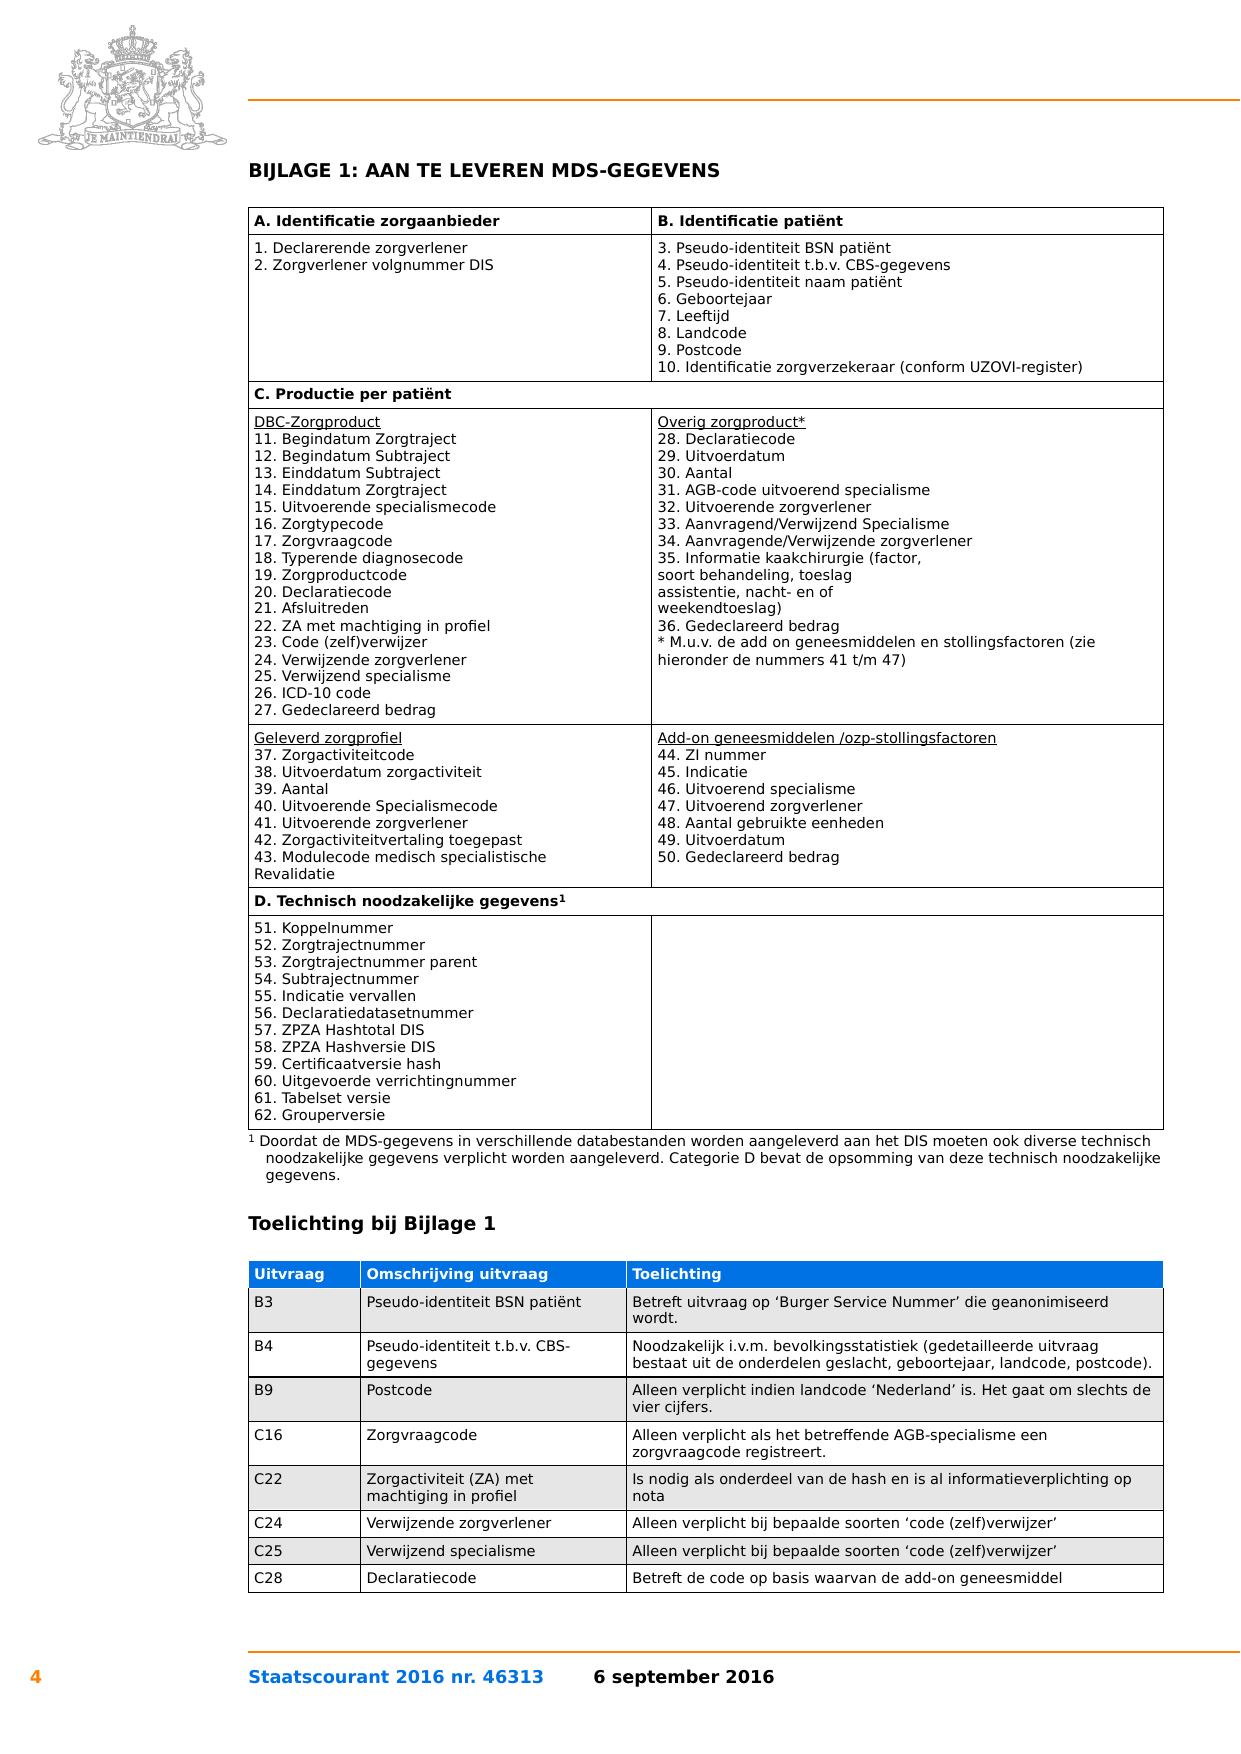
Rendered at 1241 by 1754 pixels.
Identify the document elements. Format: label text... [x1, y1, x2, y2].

table_cell Declaratiecode [361, 1565, 626, 1592]
table_cell C28 [249, 1565, 360, 1592]
table_cell 51. Koppelnummer 52. Zorgtrajectnummer 53. Zorgtrajectnummer parent 54. Subtrajectnummer 55. Indicatie vervallen 56. Declaratiedatasetnummer 57. ZPZA Hashtotal DIS 58. ZPZA Hashversie DIS 59. Certificaatversie hash 60. Uitgevoerde verrichtingnummer 61. Tabelset versie 62. Grouperversie [249, 916, 651, 1129]
table_cell Geleverd zorgprofiel 37. Zorgactiviteitcode 38. Uitvoerdatum zorgactiviteit 39. Aantal 40. Uitvoerende Specialismecode 41. Uitvoerende zorgverlener 42. Zorgactiviteitvertaling toegepast 43. Modulecode medisch specialistische Revalidatie [249, 725, 651, 887]
table_cell Alleen verplicht indien landcode ‘Nederland’ is. Het gaat om slechts de vier cijfers. [627, 1378, 1163, 1421]
table_cell Verwijzend specialisme [361, 1538, 626, 1564]
table_cell Overig zorgproduct* 28. Declaratiecode 29. Uitvoerdatum 30. Aantal 31. AGB-code uitvoerend specialisme 32. Uitvoerende zorgverlener 33. Aanvragend/Verwijzend Specialisme 34. Aanvragende/Verwijzende zorgverlener 35. Informatie kaakchirurgie (factor, soort behandeling, toeslag assistentie, nacht- en of weekendtoeslag) 36. Gedeclareerd bedrag * M.u.v. de add on geneesmiddelen en stollingsfactoren (zie hieronder de nummers 41 t/m 47) [652, 409, 1163, 724]
table_cell Alleen verplicht bij bepaalde soorten ‘code (zelf)verwijzer’ [627, 1538, 1163, 1564]
table_cell [652, 916, 1163, 1129]
table_cell 3. Pseudo-identiteit BSN patiënt 4. Pseudo-identiteit t.b.v. CBS-gegevens 5. Pseudo-identiteit naam patiënt 6. Geboortejaar 7. Leeftijd 8. Landcode 9. Postcode 10. Identificatie zorgverzekeraar (conform UZOVI-register) [652, 235, 1163, 381]
table_header A. Identificatie zorgaanbieder [249, 208, 651, 234]
table_cell Noodzakelijk i.v.m. bevolkingsstatistiek (gedetailleerde uitvraag bestaat uit de onderdelen geslacht, geboortejaar, landcode, postcode). [627, 1333, 1163, 1376]
table_cell C. Productie per patiënt [249, 382, 1163, 408]
table_cell Alleen verplicht als het betreffende AGB-specialisme een zorgvraagcode registreert. [627, 1422, 1163, 1465]
table_cell Betreft uitvraag op ‘Burger Service Nummer’ die geanonimiseerd wordt. [627, 1289, 1163, 1332]
table_cell Is nodig als onderdeel van de hash en is al informatieverplichting op nota [627, 1466, 1163, 1509]
table_cell Zorgvraagcode [361, 1422, 626, 1465]
picture [38, 25, 227, 150]
table_cell C25 [249, 1538, 360, 1564]
subtitle BIJLAGE 1: AAN TE LEVEREN MDS-GEGEVENS [248, 160, 1163, 182]
table_cell B9 [249, 1378, 360, 1421]
table_header Toelichting [627, 1261, 1163, 1288]
table_header Uitvraag [249, 1261, 360, 1288]
table_header Omschrijving uitvraag [361, 1261, 626, 1288]
table_header B. Identificatie patiënt [652, 208, 1163, 234]
table_cell Pseudo-identiteit BSN patiënt [361, 1289, 626, 1332]
table_cell C16 [249, 1422, 360, 1465]
table_cell 1 Doordat de MDS-gegevens in verschillende databestanden worden aangeleverd aan het DIS moeten ook diverse technisch noodzakelijke gegevens verplicht worden aangeleverd. Categorie D bevat de opsomming van deze technisch noodzakelijke gegevens. [248, 1130, 1163, 1183]
table_cell C24 [249, 1511, 360, 1537]
table_cell Verwijzende zorgverlener [361, 1511, 626, 1537]
subtitle Toelichting bij Bijlage 1 [248, 1213, 1163, 1235]
table_cell C22 [249, 1466, 360, 1509]
table_cell Alleen verplicht bij bepaalde soorten ‘code (zelf)verwijzer’ [627, 1511, 1163, 1537]
table_cell B4 [249, 1333, 360, 1376]
table_cell Pseudo-identiteit t.b.v. CBS-gegevens [361, 1333, 626, 1376]
table_cell Add-on geneesmiddelen /ozp-stollingsfactoren 44. ZI nummer 45. Indicatie 46. Uitvoerend specialisme 47. Uitvoerend zorgverlener 48. Aantal gebruikte eenheden 49. Uitvoerdatum 50. Gedeclareerd bedrag [652, 725, 1163, 887]
table_cell Postcode [361, 1378, 626, 1421]
table_cell 1. Declarerende zorgverlener 2. Zorgverlener volgnummer DIS [249, 235, 651, 381]
table_cell DBC-Zorgproduct 11. Begindatum Zorgtraject 12. Begindatum Subtraject 13. Einddatum Subtraject 14. Einddatum Zorgtraject 15. Uitvoerende specialismecode 16. Zorgtypecode 17. Zorgvraagcode 18. Typerende diagnosecode 19. Zorgproductcode 20. Declaratiecode 21. Afsluitreden 22. ZA met machtiging in profiel 23. Code (zelf)verwijzer 24. Verwijzende zorgverlener 25. Verwijzend specialisme 26. ICD-10 code 27. Gedeclareerd bedrag [249, 409, 651, 724]
table_cell Betreft de code op basis waarvan de add-on geneesmiddel [627, 1565, 1163, 1592]
table_cell Zorgactiviteit (ZA) met machtiging in profiel [361, 1466, 626, 1509]
table_cell B3 [249, 1289, 360, 1332]
table_cell D. Technisch noodzakelijke gegevens1 [249, 888, 1163, 914]
